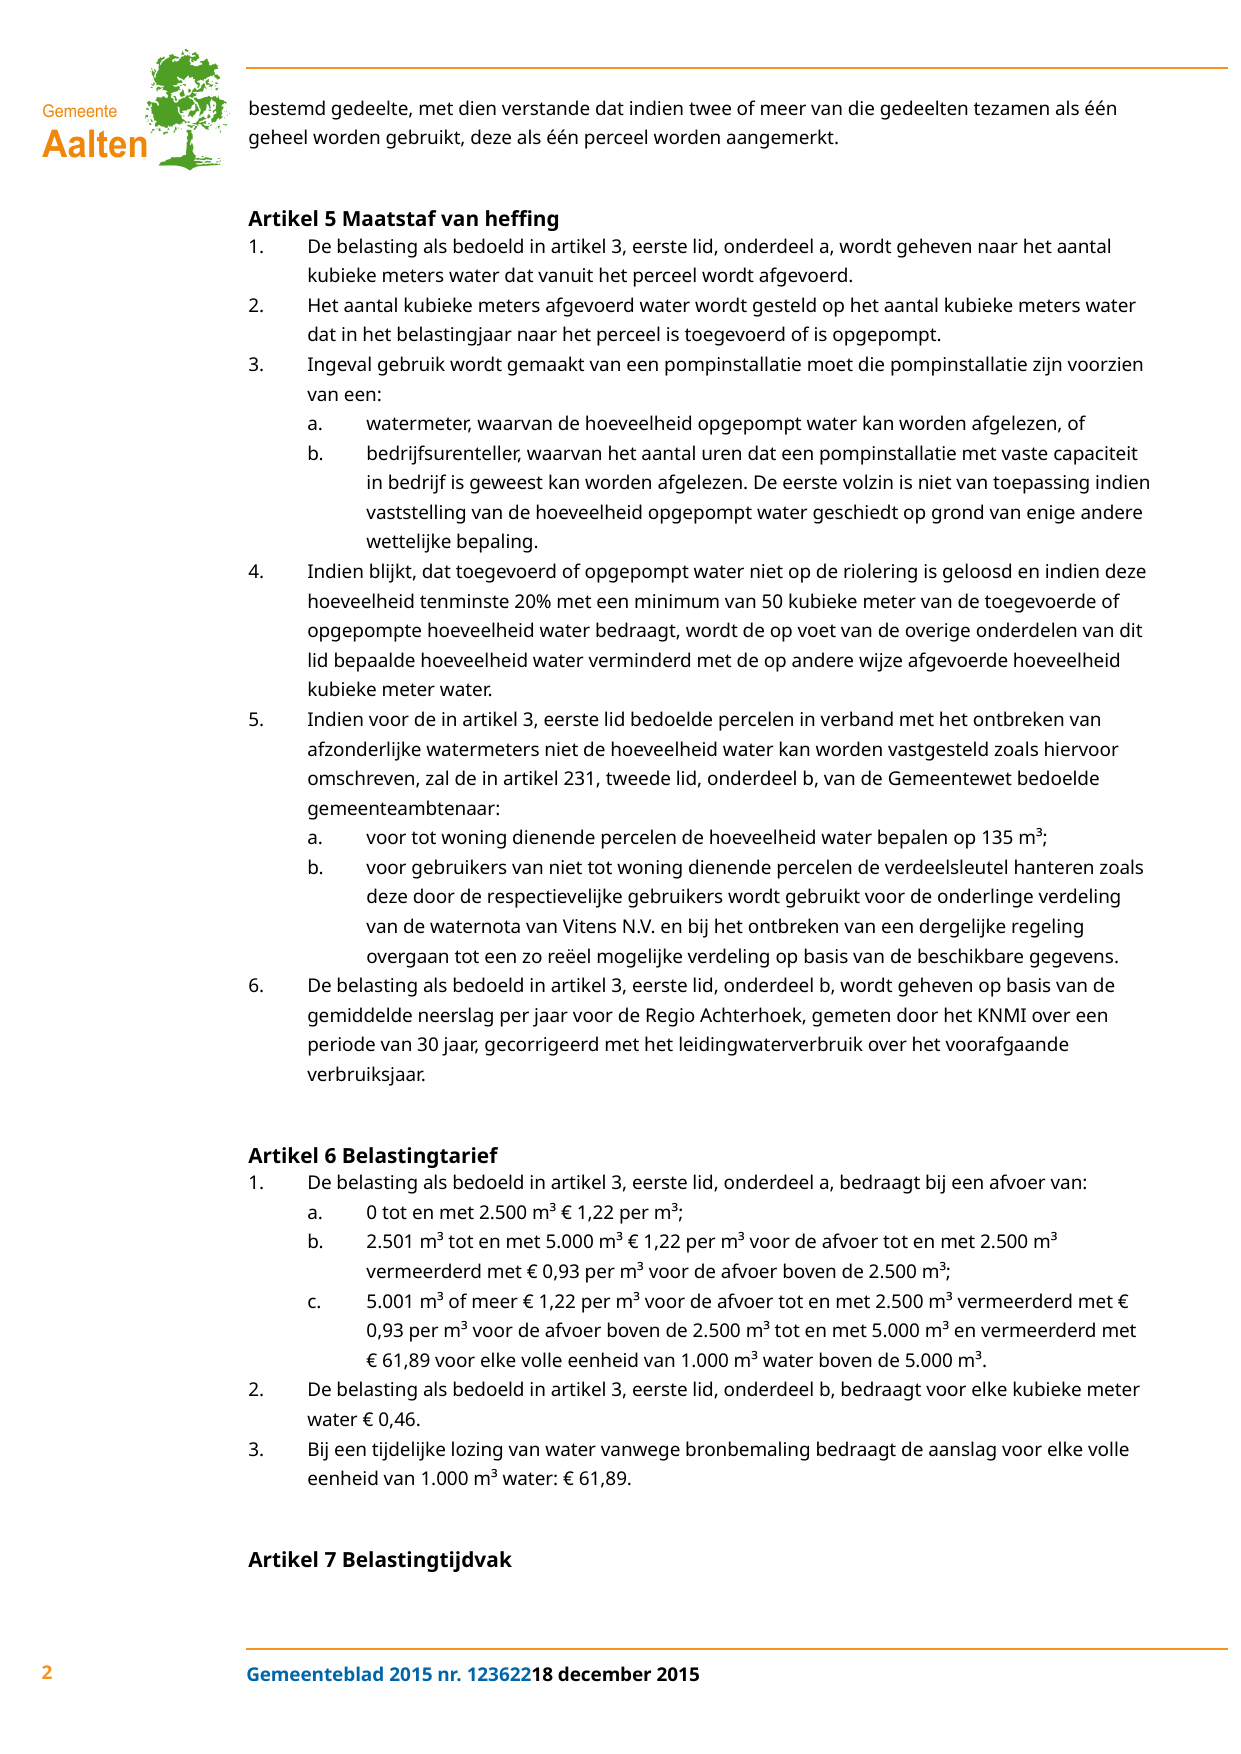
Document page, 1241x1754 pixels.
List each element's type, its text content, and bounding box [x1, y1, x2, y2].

list 0 tot en met 2.500 m³ € 1,22 per m³; [307, 1199, 1152, 1225]
text Artikel 7 Belastingtijdvak [248, 1545, 1152, 1574]
list Indien voor de in artikel 3, eerste lid bedoelde percelen in verband met het ontbreken van afzonderlijke watermeters niet de hoeveelheid water kan worden vastgesteld zoals hiervoor omschreven, zal de in artikel 231, tweede lid, onderdeel b, van de Gemeentewet bedoelde gemeenteambtenaar: [248, 706, 1152, 821]
list Bij een tijdelijke lozing van water vanwege bronbemaling bedraagt de aanslag voor elke volle eenheid van 1.000 m³ water: € 61,89. [248, 1436, 1152, 1491]
list De belasting als bedoeld in artikel 3, eerste lid, onderdeel b, wordt geheven op basis van de gemiddelde neerslag per jaar voor de Regio Achterhoek, gemeten door het KNMI over een periode van 30 jaar, gecorrigeerd met het leidingwaterverbruik over het voorafgaande verbruiksjaar. [248, 972, 1152, 1087]
text Artikel 6 Belastingtarief [248, 1141, 1152, 1169]
list 5.001 m³ of meer € 1,22 per m³ voor de afvoer tot en met 2.500 m³ vermeerderd met € 0,93 per m³ voor de afvoer boven de 2.500 m³ tot en met 5.000 m³ en vermeerderd met € 61,89 voor elke volle eenheid van 1.000 m³ water boven de 5.000 m³. [307, 1288, 1152, 1373]
list Het aantal kubieke meters afgevoerd water wordt gesteld op het aantal kubieke meters water dat in het belastingjaar naar het perceel is toegevoerd of is opgepompt. [248, 292, 1152, 347]
text Artikel 5 Maatstaf van heffing [248, 204, 1152, 233]
list De belasting als bedoeld in artikel 3, eerste lid, onderdeel a, bedraagt bij een afvoer van: [248, 1169, 1152, 1195]
text bestemd gedeelte, met dien verstande dat indien twee of meer van die gedeelten tezamen als één geheel worden gebruikt, deze als één perceel worden aangemerkt. [248, 95, 1152, 150]
list watermeter, waarvan de hoeveelheid opgepompt water kan worden afgelezen, of [307, 410, 1152, 436]
list voor tot woning dienende percelen de hoeveelheid water bepalen op 135 m³; [307, 824, 1152, 850]
list Ingeval gebruik wordt gemaakt van een pompinstallatie moet die pompinstallatie zijn voorzien van een: [248, 351, 1152, 406]
list Indien blijkt, dat toegevoerd of opgepompt water niet op de riolering is geloosd en indien deze hoeveelheid tenminste 20% met een minimum van 50 kubieke meter van de toegevoerde of opgepompte hoeveelheid water bedraagt, wordt de op voet van de overige onderdelen van dit lid bepaalde hoeveelheid water verminderd met de op andere wijze afgevoerde hoeveelheid kubieke meter water. [248, 558, 1152, 702]
list De belasting als bedoeld in artikel 3, eerste lid, onderdeel a, wordt geheven naar het aantal kubieke meters water dat vanuit het perceel wordt afgevoerd. [248, 233, 1152, 288]
list bedrijfsurenteller, waarvan het aantal uren dat een pompinstallatie met vaste capaciteit in bedrijf is geweest kan worden afgelezen. De eerste volzin is niet van toepassing indien vaststelling van de hoeveelheid opgepompt water geschiedt op grond van enige andere wettelijke bepaling. [307, 440, 1152, 554]
list De belasting als bedoeld in artikel 3, eerste lid, onderdeel b, bedraagt voor elke kubieke meter water € 0,46. [248, 1377, 1152, 1432]
list voor gebruikers van niet tot woning dienende percelen de verdeelsleutel hanteren zoals deze door de respectievelijke gebruikers wordt gebruikt voor de onderlinge verdeling van de waternota van Vitens N.V. en bij het ontbreken van een dergelijke regeling overgaan tot een zo reëel mogelijke verdeling op basis van de beschikbare gegevens. [307, 854, 1152, 968]
picture [41, 47, 231, 172]
list 2.501 m³ tot en met 5.000 m³ € 1,22 per m³ voor de afvoer tot en met 2.500 m³ vermeerderd met € 0,93 per m³ voor de afvoer boven de 2.500 m³; [307, 1229, 1152, 1284]
